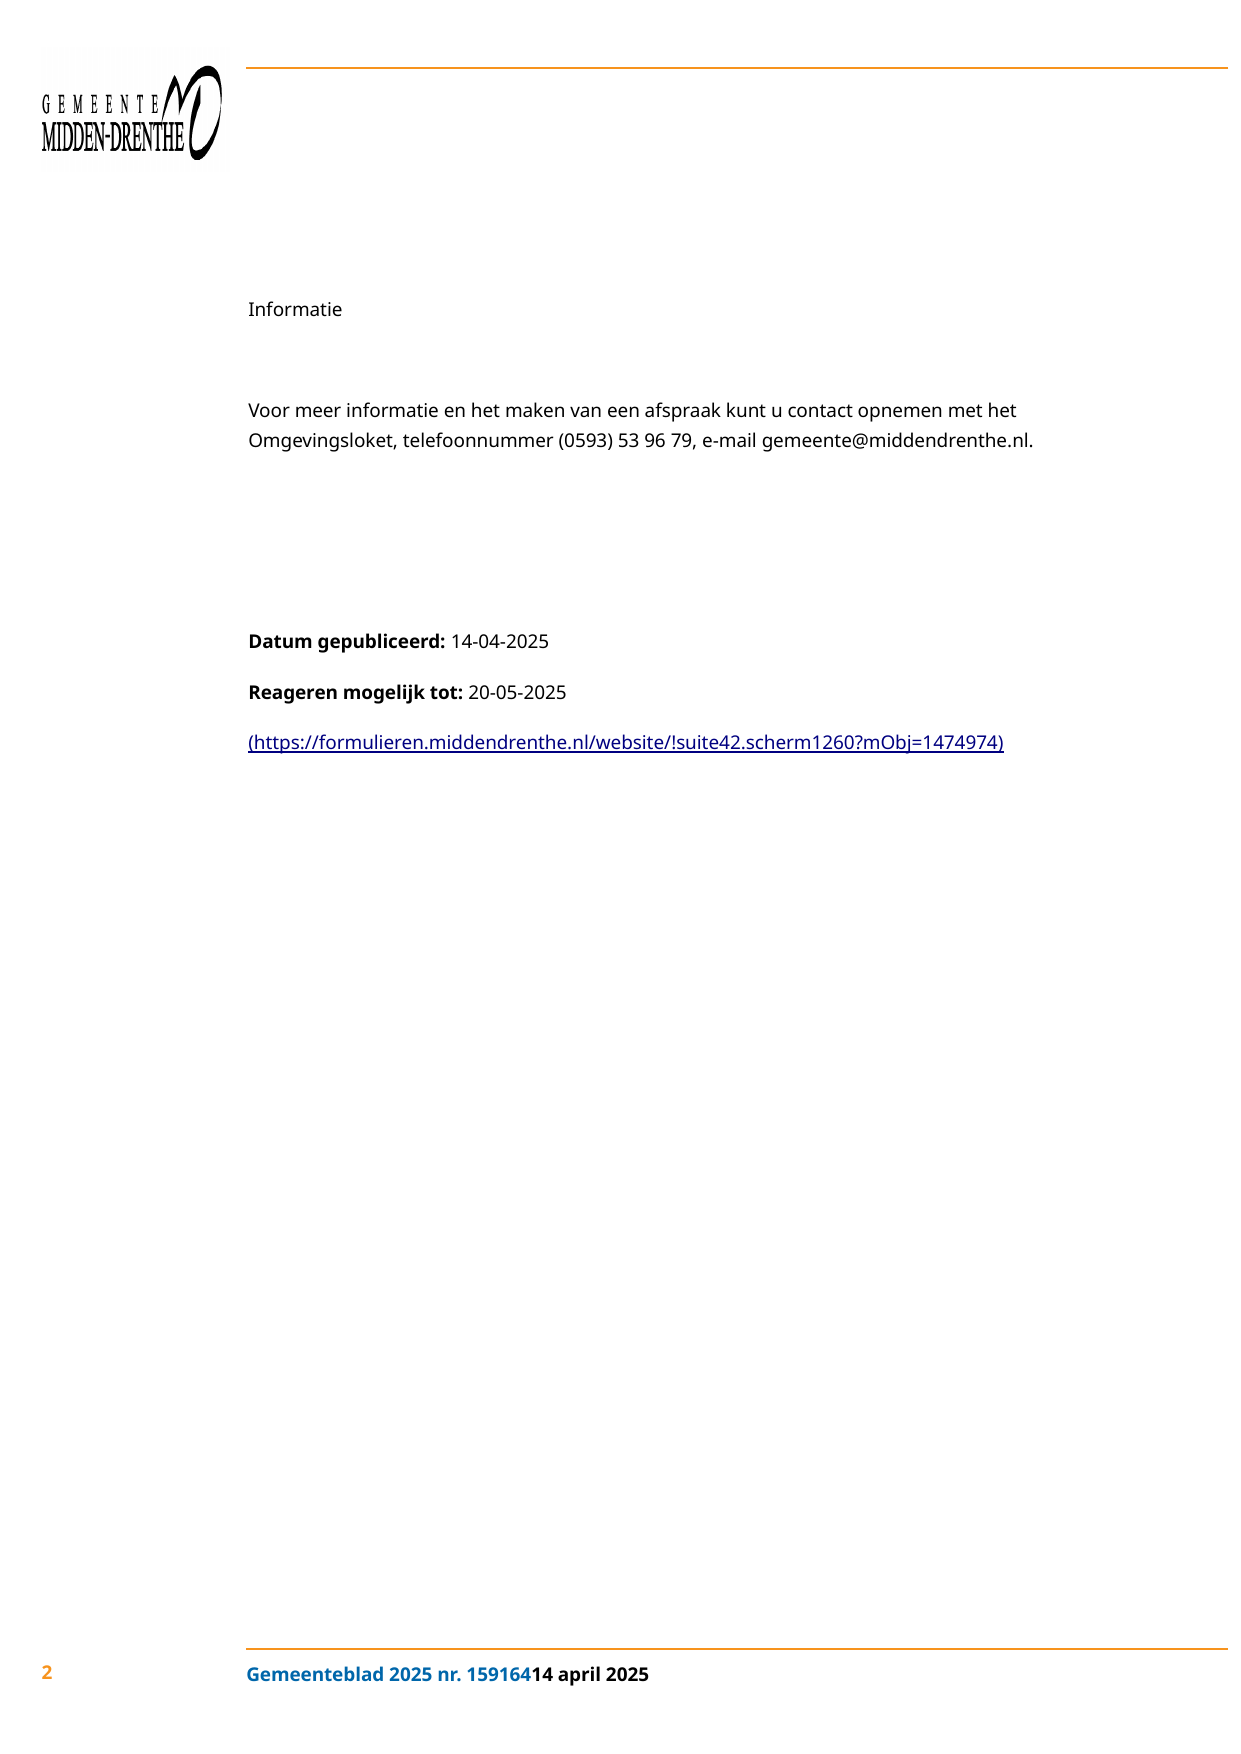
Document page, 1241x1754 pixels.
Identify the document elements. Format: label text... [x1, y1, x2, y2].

text Datum gepubliceerd: 14-04-2025 [248, 628, 1152, 654]
text Reageren mogelijk tot: 20-05-2025 [248, 679, 1152, 705]
picture [41, 47, 231, 172]
text Informatie [248, 296, 1152, 322]
text Voor meer informatie en het maken van een afspraak kunt u contact opnemen met het Omgevingsloket, telefoonnummer (0593) 53 96 79, e-mail gemeente@middendrenthe.nl. [248, 397, 1152, 453]
text (https://formulieren.middendrenthe.nl/website/!suite42.scherm1260?mObj=1474974) [248, 729, 1152, 755]
